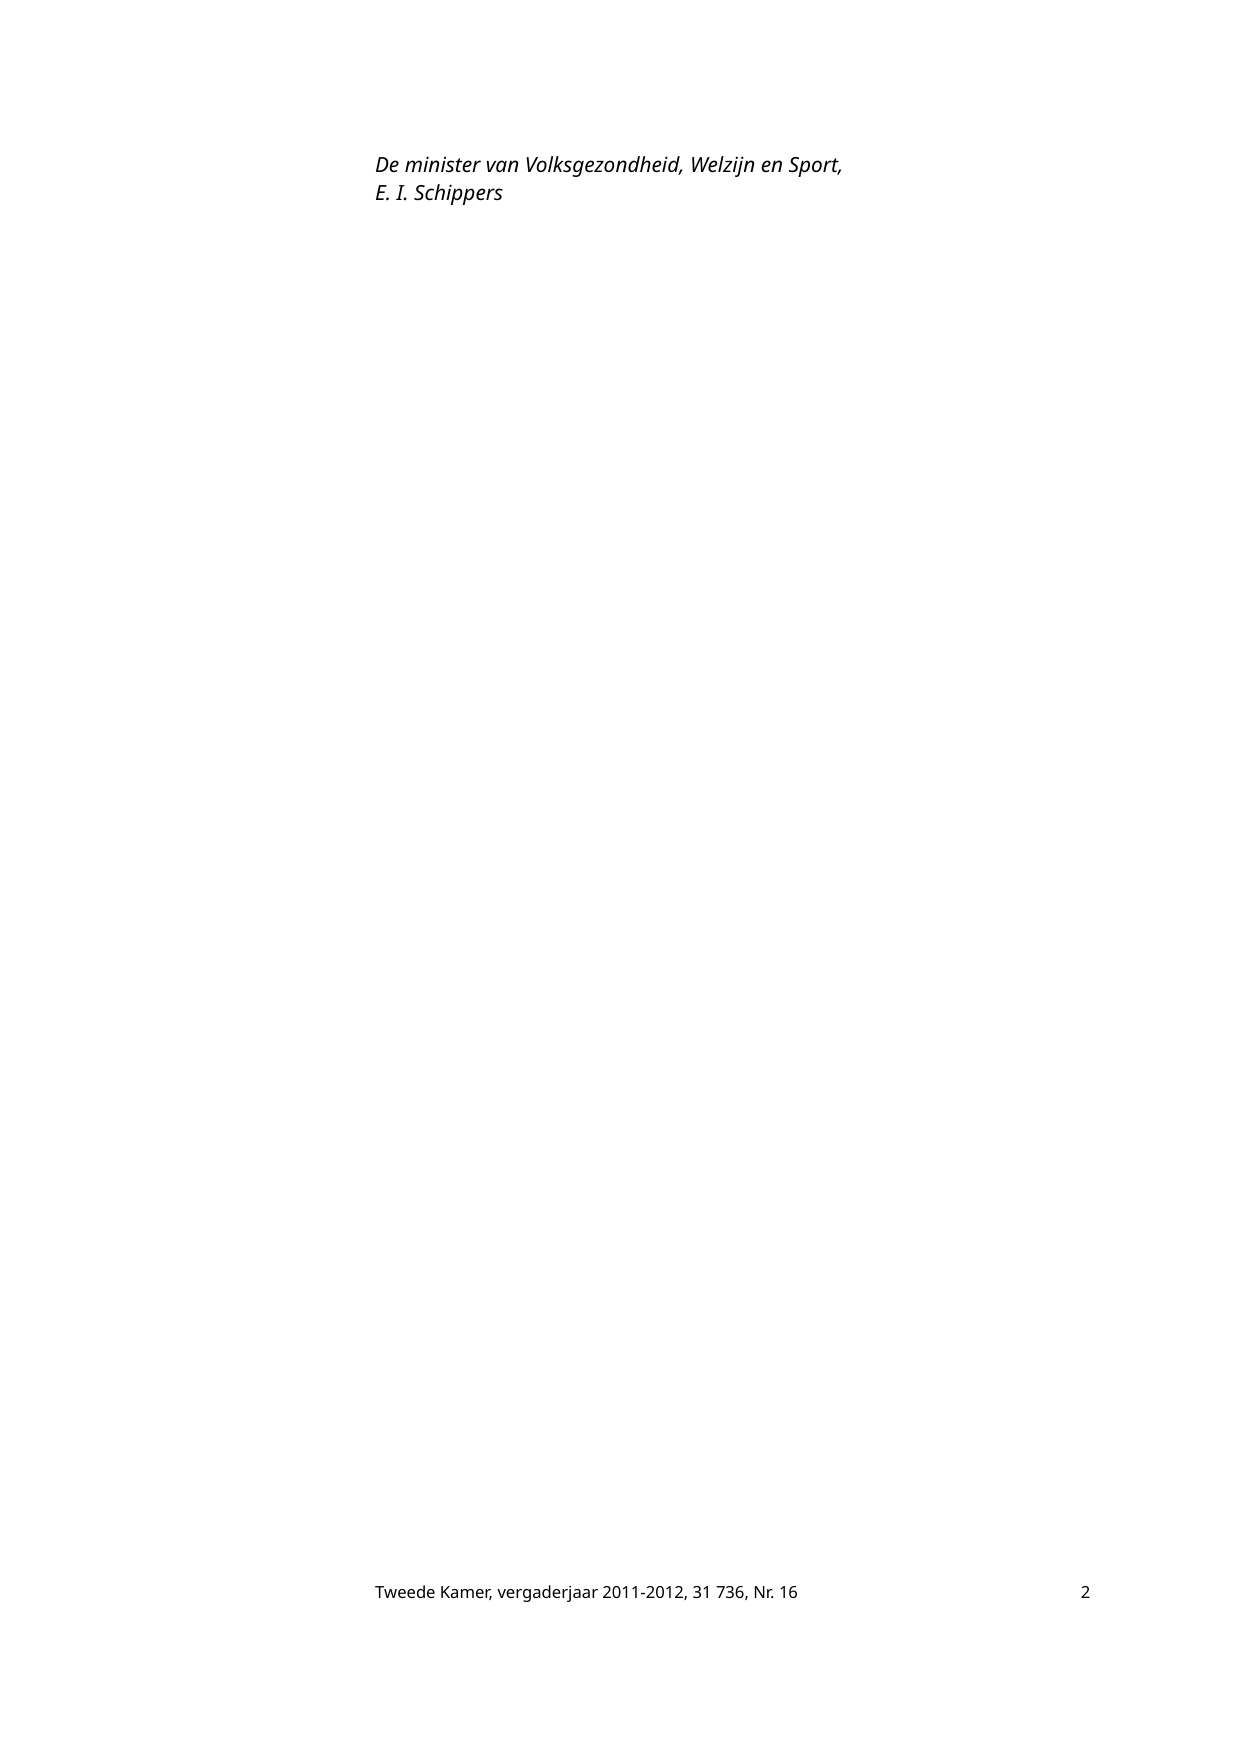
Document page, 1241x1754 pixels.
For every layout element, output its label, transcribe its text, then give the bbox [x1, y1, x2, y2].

text E. I. Schippers [375, 178, 1090, 207]
text De minister van Volksgezondheid, Welzijn en Sport, [375, 150, 1090, 178]
